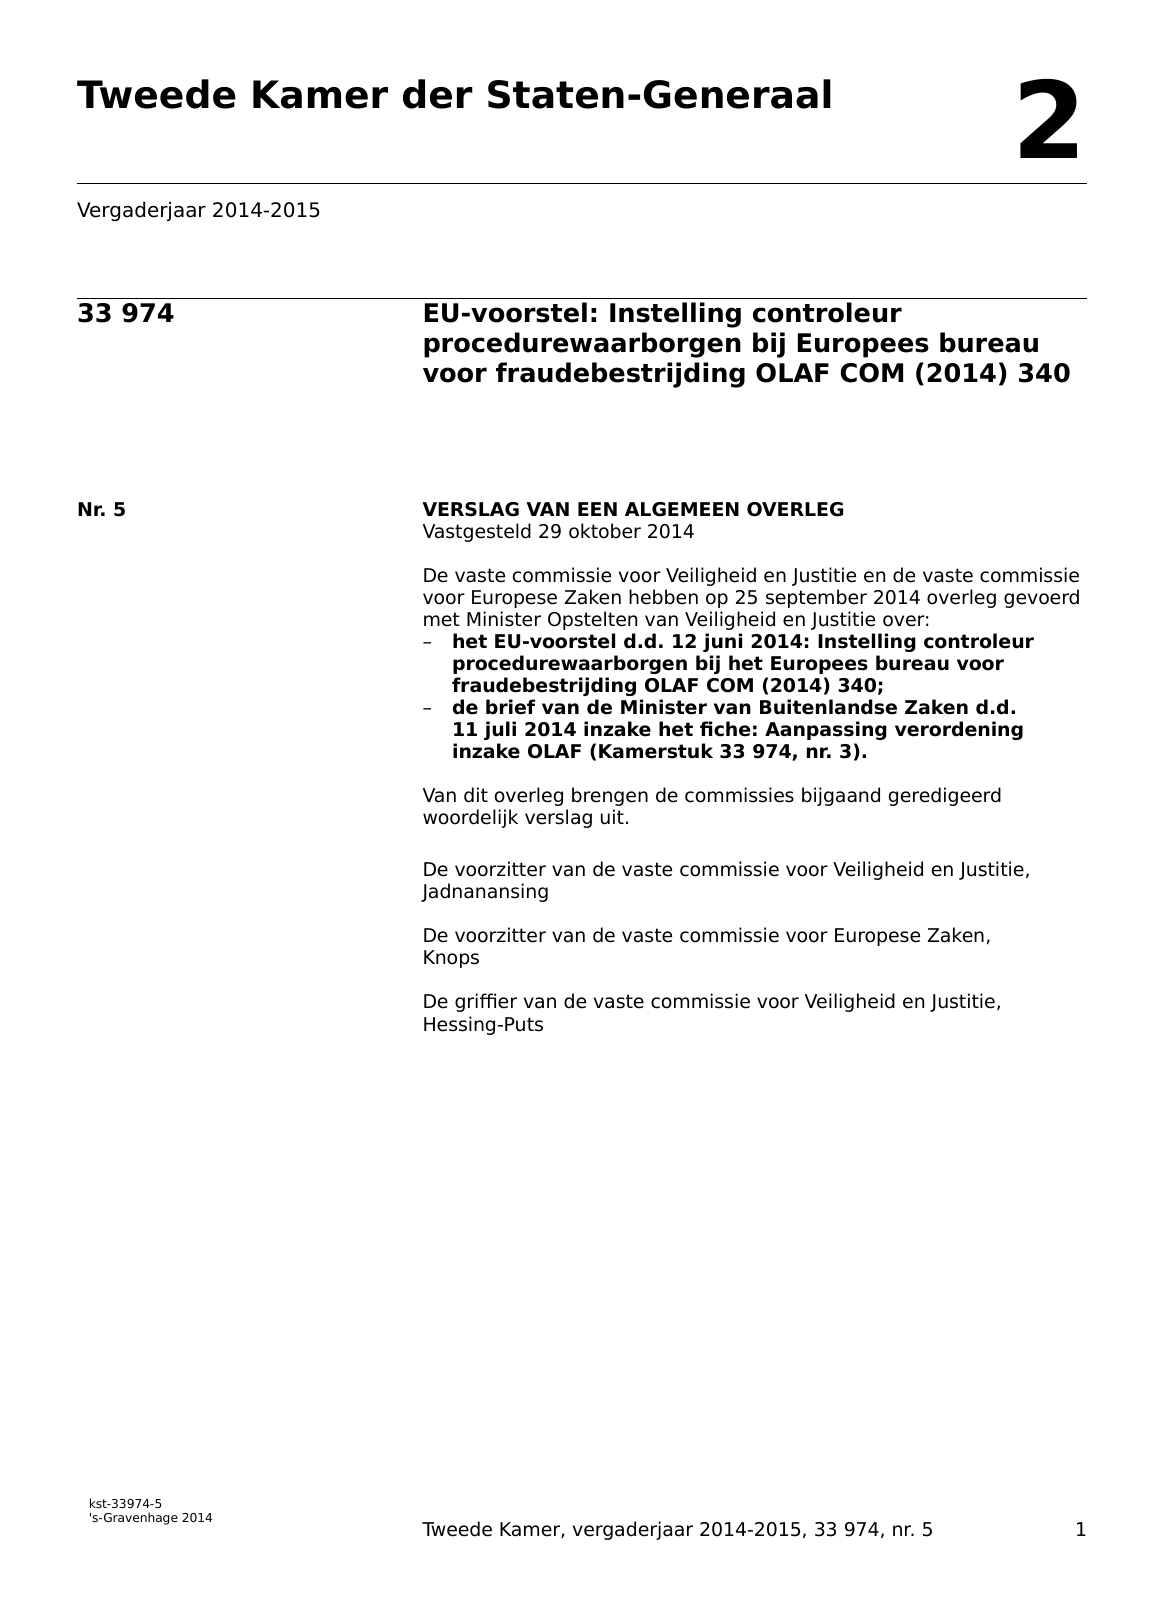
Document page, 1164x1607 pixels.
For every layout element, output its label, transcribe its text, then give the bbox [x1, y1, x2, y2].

text De vaste commissie voor Veiligheid en Justitie en de vaste commissie voor Europese Zaken hebben op 25 september 2014 overleg gevoerd met Minister Opstelten van Veiligheid en Justitie over: [422, 565, 1087, 631]
text – de brief van de Minister van Buitenlandse Zaken d.d. 11 juli 2014 inzake het fiche: Aanpassing verordening inzake OLAF (Kamerstuk 33 974, nr. 3). [422, 697, 1087, 763]
text 's-Gravenhage 2014 [88, 1511, 323, 1525]
text kst-33974-5 [88, 1497, 323, 1511]
subtitle Nr. 5 VERSLAG VAN EEN ALGEMEEN OVERLEG [77, 499, 1087, 521]
table_cell Vergaderjaar 2014-2015 [77, 184, 1087, 298]
subtitle 33 974 EU-voorstel: Instelling controleur procedurewaarborgen bij Europees bureau voor fraudebestrijding OLAF COM (2014) 340 [77, 299, 1087, 388]
table_header 2 [886, 59, 1087, 183]
text – het EU-voorstel d.d. 12 juni 2014: Instelling controleur procedurewaarborgen bij het Europees bureau voor fraudebestrijding OLAF COM (2014) 340; [422, 631, 1087, 697]
text De voorzitter van de vaste commissie voor Europese Zaken, Knops [422, 925, 1087, 969]
text De voorzitter van de vaste commissie voor Veiligheid en Justitie, Jadnanansing [422, 859, 1087, 903]
table_header Tweede Kamer der Staten-Generaal [77, 59, 886, 183]
text De griffier van de vaste commissie voor Veiligheid en Justitie, Hessing-Puts [422, 991, 1087, 1035]
text Vastgesteld 29 oktober 2014 [422, 521, 1087, 543]
text Van dit overleg brengen de commissies bijgaand geredigeerd woordelijk verslag uit. [422, 785, 1087, 829]
